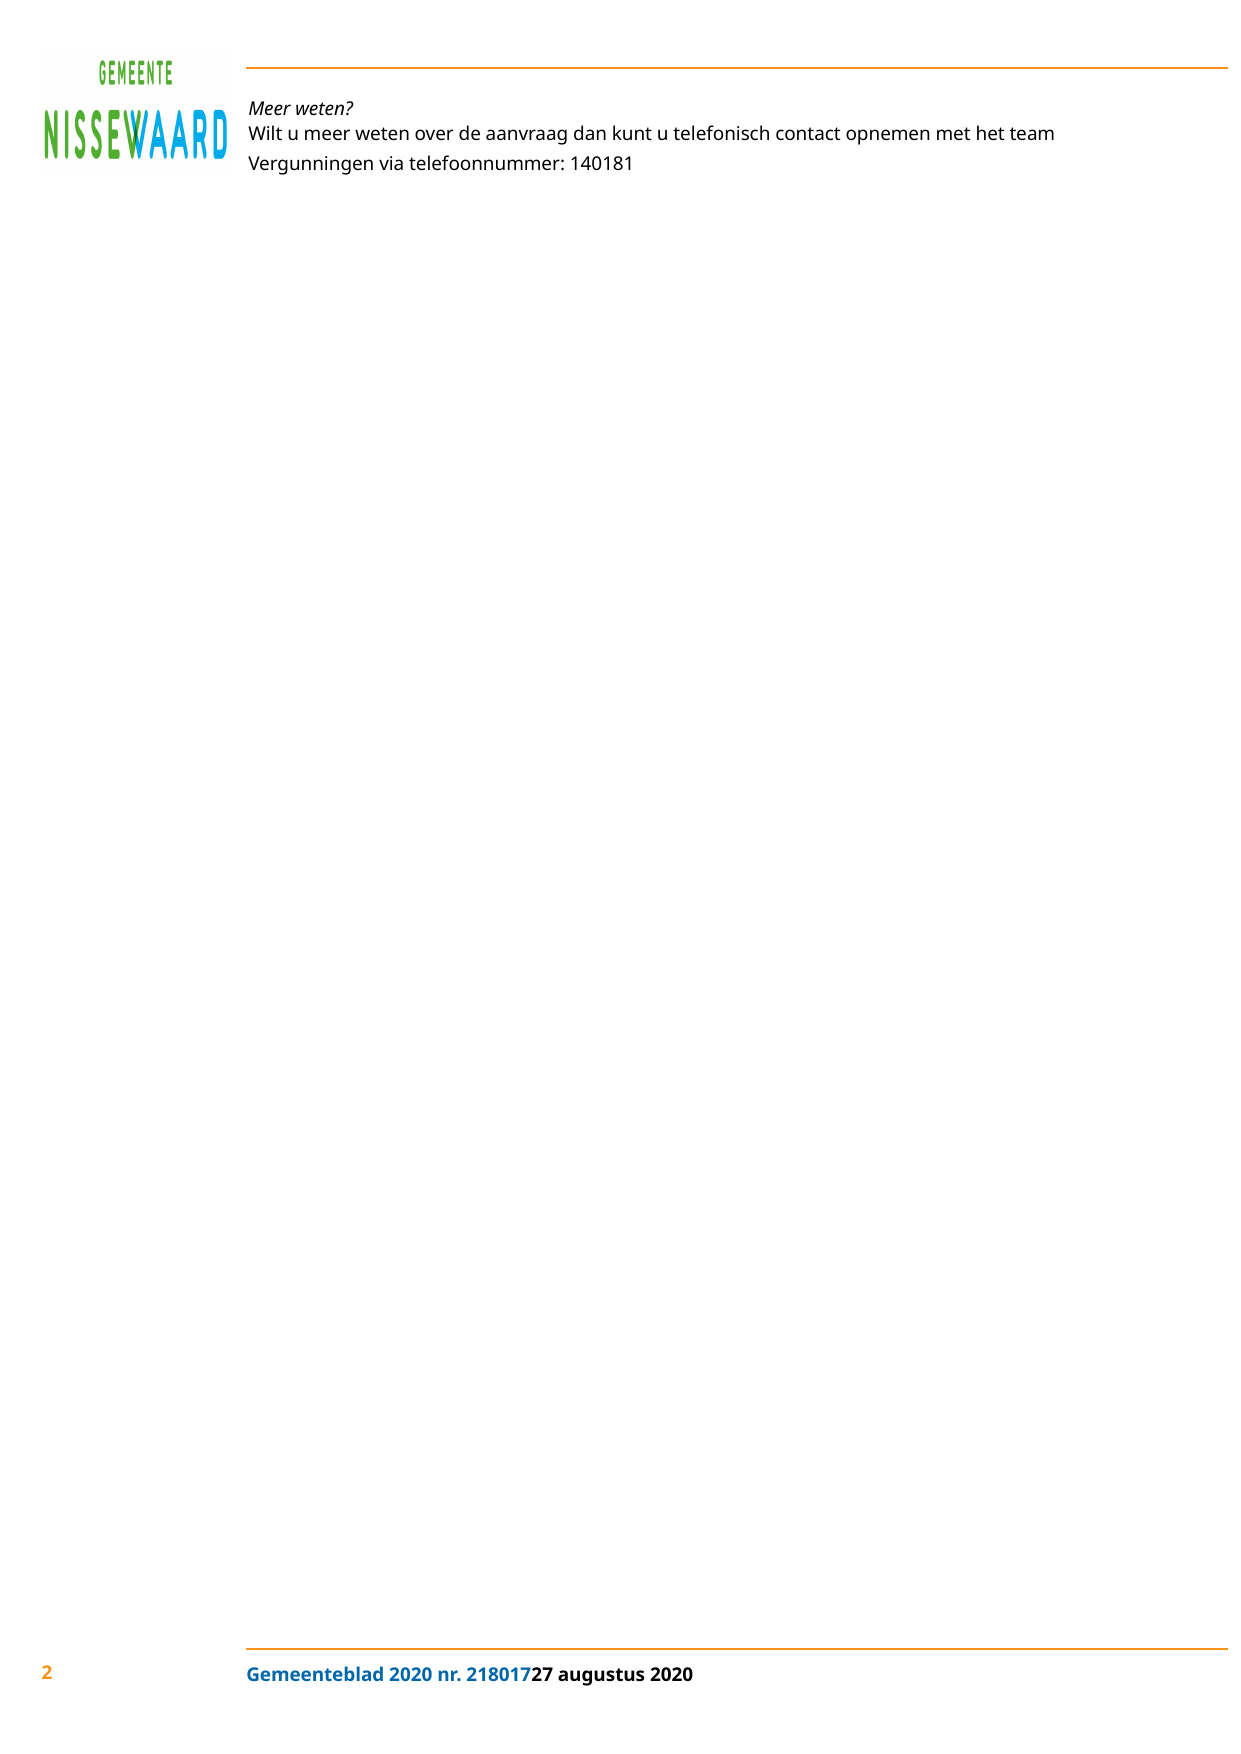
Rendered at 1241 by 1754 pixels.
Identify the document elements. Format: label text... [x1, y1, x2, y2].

text Wilt u meer weten over de aanvraag dan kunt u telefonisch contact opnemen met het team Vergunningen via telefoonnummer: 140181 [248, 121, 1152, 176]
picture [41, 47, 231, 172]
text Meer weten? [248, 95, 1152, 121]
